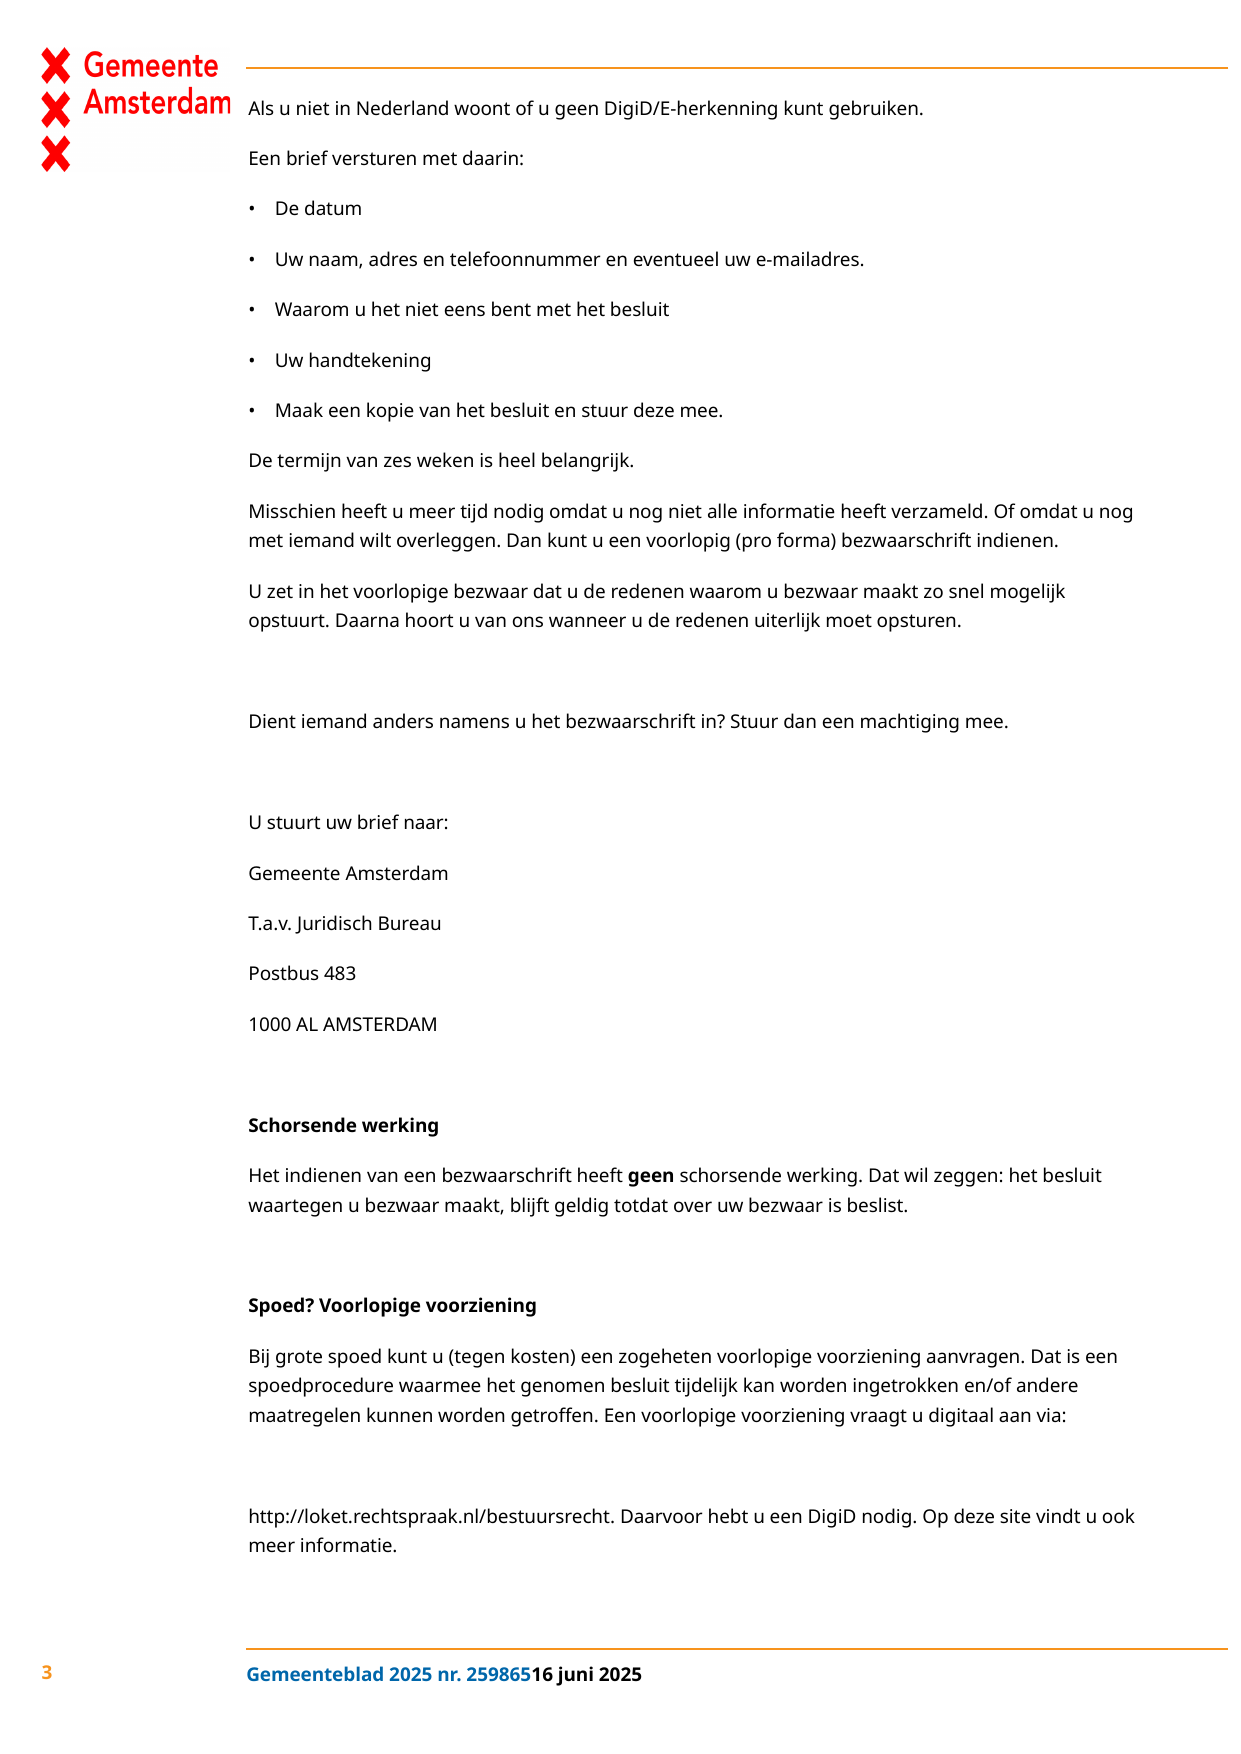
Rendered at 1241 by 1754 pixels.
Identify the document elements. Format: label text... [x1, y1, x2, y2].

text Spoed? Voorlopige voorziening [248, 1293, 1152, 1318]
text Postbus 483 [248, 961, 1152, 986]
text Schorsende werking [248, 1112, 1152, 1138]
text Dient iemand anders namens u het bezwaarschrift in? Stuur dan een machtiging mee. [248, 708, 1152, 734]
text • Uw naam, adres en telefoonnummer en eventueel uw e-mailadres. [248, 246, 1152, 272]
text De termijn van zes weken is heel belangrijk. [248, 448, 1152, 473]
text U stuurt uw brief naar: [248, 809, 1152, 835]
text Het indienen van een bezwaarschrift heeft geen schorsende werking. Dat wil zeggen: het besluit waartegen u bezwaar maakt, blijft geldig totdat over uw bezwaar is beslist. [248, 1162, 1152, 1218]
text • Uw handtekening [248, 347, 1152, 373]
text • Waarom u het niet eens bent met het besluit [248, 296, 1152, 322]
text Misschien heeft u meer tijd nodig omdat u nog niet alle informatie heeft verzameld. Of omdat u nog met iemand wilt overleggen. Dan kunt u een voorlopig (pro forma) bezwaarschrift indienen. [248, 498, 1152, 553]
text Als u niet in Nederland woont of u geen DigiD/E-herkenning kunt gebruiken. [248, 95, 1152, 121]
text http://loket.rechtspraak.nl/bestuursrecht. Daarvoor hebt u een DigiD nodig. Op deze site vindt u ook meer informatie. [248, 1503, 1152, 1558]
text T.a.v. Juridisch Bureau [248, 910, 1152, 936]
text • Maak een kopie van het besluit en stuur deze mee. [248, 397, 1152, 423]
text Gemeente Amsterdam [248, 860, 1152, 886]
text U zet in het voorlopige bezwaar dat u de redenen waarom u bezwaar maakt zo snel mogelijk opstuurt. Daarna hoort u van ons wanneer u de redenen uiterlijk moet opsturen. [248, 578, 1152, 633]
picture [41, 47, 231, 172]
text Bij grote spoed kunt u (tegen kosten) een zogeheten voorlopige voorziening aanvragen. Dat is een spoedprocedure waarmee het genomen besluit tijdelijk kan worden ingetrokken en/of andere maatregelen kunnen worden getroffen. Een voorlopige voorziening vraagt u digitaal aan via: [248, 1343, 1152, 1428]
text Een brief versturen met daarin: [248, 145, 1152, 171]
text 1000 AL AMSTERDAM [248, 1011, 1152, 1037]
text • De datum [248, 196, 1152, 221]
